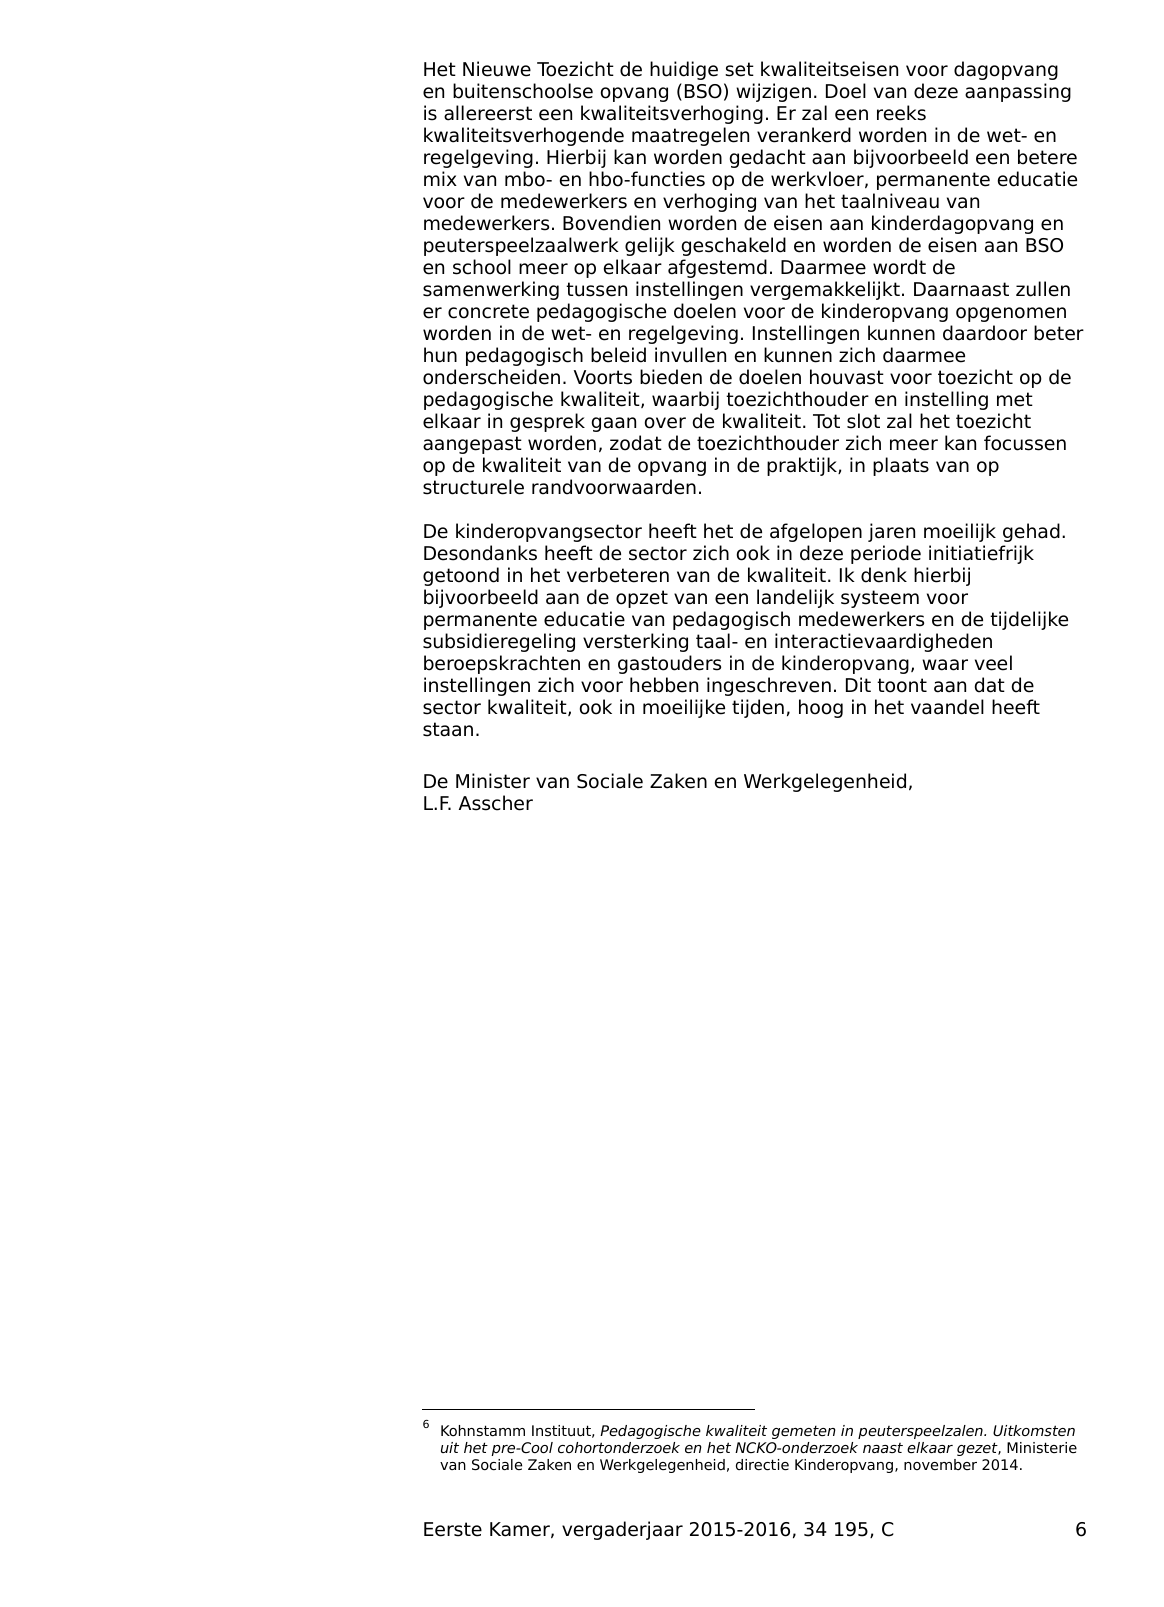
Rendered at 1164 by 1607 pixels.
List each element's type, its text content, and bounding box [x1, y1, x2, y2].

text Kohnstamm Instituut, Pedagogische kwaliteit gemeten in peuterspeelzalen. Uitkomsten uit het pre-Cool cohortonderzoek en het NCKO-onderzoek naast elkaar gezet, Ministerie van Sociale Zaken en Werkgelegenheid, directie Kinderopvang, november 2014. [422, 1418, 1087, 1474]
text Het Nieuwe Toezicht de huidige set kwaliteitseisen voor dagopvang en buitenschoolse opvang (BSO) wijzigen. Doel van deze aanpassing is allereerst een kwaliteitsverhoging. Er zal een reeks kwaliteitsverhogende maatregelen verankerd worden in de wet- en regelgeving. Hierbij kan worden gedacht aan bijvoorbeeld een betere mix van mbo- en hbo-functies op de werkvloer, permanente educatie voor de medewerkers en verhoging van het taalniveau van medewerkers. Bovendien worden de eisen aan kinderdagopvang en peuterspeelzaalwerk gelijk geschakeld en worden de eisen aan BSO en school meer op elkaar afgestemd. Daarmee wordt de samenwerking tussen instellingen vergemakkelijkt. Daarnaast zullen er concrete pedagogische doelen voor de kinderopvang opgenomen worden in de wet- en regelgeving. Instellingen kunnen daardoor beter hun pedagogisch beleid invullen en kunnen zich daarmee onderscheiden. Voorts bieden de doelen houvast voor toezicht op de pedagogische kwaliteit, waarbij toezichthouder en instelling met elkaar in gesprek gaan over de kwaliteit. Tot slot zal het toezicht aangepast worden, zodat de toezichthouder zich meer kan focussen op de kwaliteit van de opvang in de praktijk, in plaats van op structurele randvoorwaarden. [422, 59, 1087, 499]
text De kinderopvangsector heeft het de afgelopen jaren moeilijk gehad. Desondanks heeft de sector zich ook in deze periode initiatiefrijk getoond in het verbeteren van de kwaliteit. Ik denk hierbij bijvoorbeeld aan de opzet van een landelijk systeem voor permanente educatie van pedagogisch medewerkers en de tijdelijke subsidieregeling versterking taal- en interactievaardigheden beroepskrachten en gastouders in de kinderopvang, waar veel instellingen zich voor hebben ingeschreven. Dit toont aan dat de sector kwaliteit, ook in moeilijke tijden, hoog in het vaandel heeft staan. [422, 521, 1087, 741]
text De Minister van Sociale Zaken en Werkgelegenheid, L.F. Asscher [422, 771, 1087, 814]
